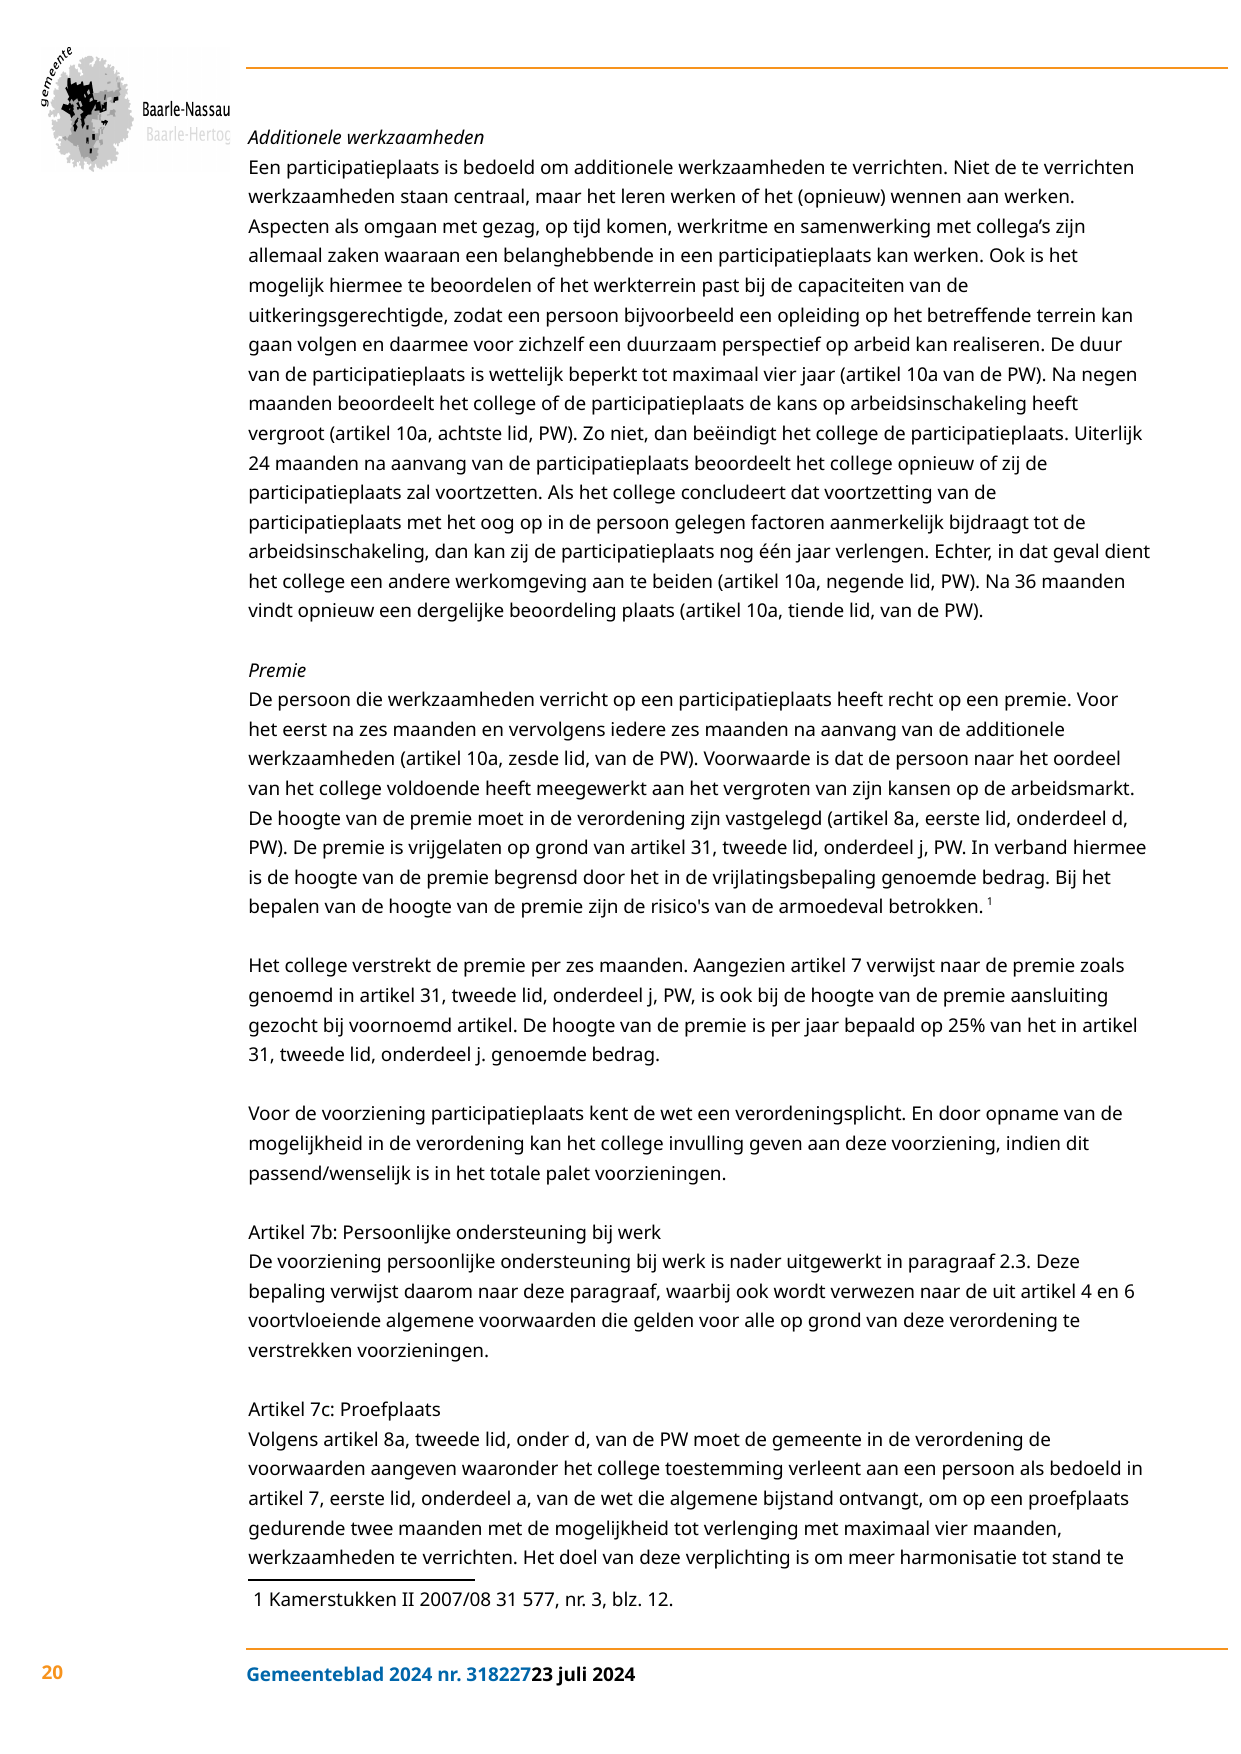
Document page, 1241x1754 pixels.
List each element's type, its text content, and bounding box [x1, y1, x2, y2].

picture [41, 47, 231, 172]
text De voorziening persoonlijke ondersteuning bij werk is nader uitgewerkt in paragraaf 2.3. Deze bepaling verwijst daarom naar deze paragraaf, waarbij ook wordt verwezen naar de uit artikel 4 en 6 voortvloeiende algemene voorwaarden die gelden voor alle op grond van deze verordening te verstrekken voorzieningen. [248, 1248, 1152, 1363]
text Artikel 7c: Proefplaats [248, 1396, 1152, 1422]
text Kamerstukken II 2007/08 31 577, nr. 3, blz. 12. [248, 1586, 1152, 1612]
text Voor de voorziening participatieplaats kent de wet een verordeningsplicht. En door opname van de mogelijkheid in de verordening kan het college invulling geven aan deze voorziening, indien dit passend/wenselijk is in het totale palet voorzieningen. [248, 1101, 1152, 1186]
text Het college verstrekt de premie per zes maanden. Aangezien artikel 7 verwijst naar de premie zoals genoemd in artikel 31, tweede lid, onderdeel j, PW, is ook bij de hoogte van de premie aansluiting gezocht bij voornoemd artikel. De hoogte van de premie is per jaar bepaald op 25% van het in artikel 31, tweede lid, onderdeel j. genoemde bedrag. [248, 953, 1152, 1067]
text De persoon die werkzaamheden verricht op een participatieplaats heeft recht op een premie. Voor het eerst na zes maanden en vervolgens iedere zes maanden na aanvang van de additionele werkzaamheden (artikel 10a, zesde lid, van de PW). Voorwaarde is dat de persoon naar het oordeel van het college voldoende heeft meegewerkt aan het vergroten van zijn kansen op de arbeidsmarkt. De hoogte van de premie moet in de verordening zijn vastgelegd (artikel 8a, eerste lid, onderdeel d, PW). De premie is vrijgelaten op grond van artikel 31, tweede lid, onderdeel j, PW. In verband hiermee is de hoogte van de premie begrensd door het in de vrijlatingsbepaling genoemde bedrag. Bij het bepalen van de hoogte van de premie zijn de risico's van de armoedeval betrokken. [248, 686, 1152, 919]
text Artikel 7b: Persoonlijke ondersteuning bij werk [248, 1219, 1152, 1245]
text Additionele werkzaamheden [248, 124, 1152, 150]
text Volgens artikel 8a, tweede lid, onder d, van de PW moet de gemeente in de verordening de voorwaarden aangeven waaronder het college toestemming verleent aan een persoon als bedoeld in artikel 7, eerste lid, onderdeel a, van de wet die algemene bijstand ontvangt, om op een proefplaats gedurende twee maanden met de mogelijkheid tot verlenging met maximaal vier maanden, werkzaamheden te verrichten. Het doel van deze verplichting is om meer harmonisatie tot stand te [248, 1426, 1152, 1570]
text Premie [248, 657, 1152, 683]
text Een participatieplaats is bedoeld om additionele werkzaamheden te verrichten. Niet de te verrichten werkzaamheden staan centraal, maar het leren werken of het (opnieuw) wennen aan werken. Aspecten als omgaan met gezag, op tijd komen, werkritme en samenwerking met collega’s zijn allemaal zaken waaraan een belanghebbende in een participatieplaats kan werken. Ook is het mogelijk hiermee te beoordelen of het werkterrein past bij de capaciteiten van de uitkeringsgerechtigde, zodat een persoon bijvoorbeeld een opleiding op het betreffende terrein kan gaan volgen en daarmee voor zichzelf een duurzaam perspectief op arbeid kan realiseren. De duur van de participatieplaats is wettelijk beperkt tot maximaal vier jaar (artikel 10a van de PW). Na negen maanden beoordeelt het college of de participatieplaats de kans op arbeidsinschakeling heeft vergroot (artikel 10a, achtste lid, PW). Zo niet, dan beëindigt het college de participatieplaats. Uiterlijk 24 maanden na aanvang van de participatieplaats beoordeelt het college opnieuw of zij de participatieplaats zal voortzetten. Als het college concludeert dat voortzetting van de participatieplaats met het oog op in de persoon gelegen factoren aanmerkelijk bijdraagt tot de arbeidsinschakeling, dan kan zij de participatieplaats nog één jaar verlengen. Echter, in dat geval dient het college een andere werkomgeving aan te beiden (artikel 10a, negende lid, PW). Na 36 maanden vindt opnieuw een dergelijke beoordeling plaats (artikel 10a, tiende lid, van de PW). [248, 154, 1152, 623]
